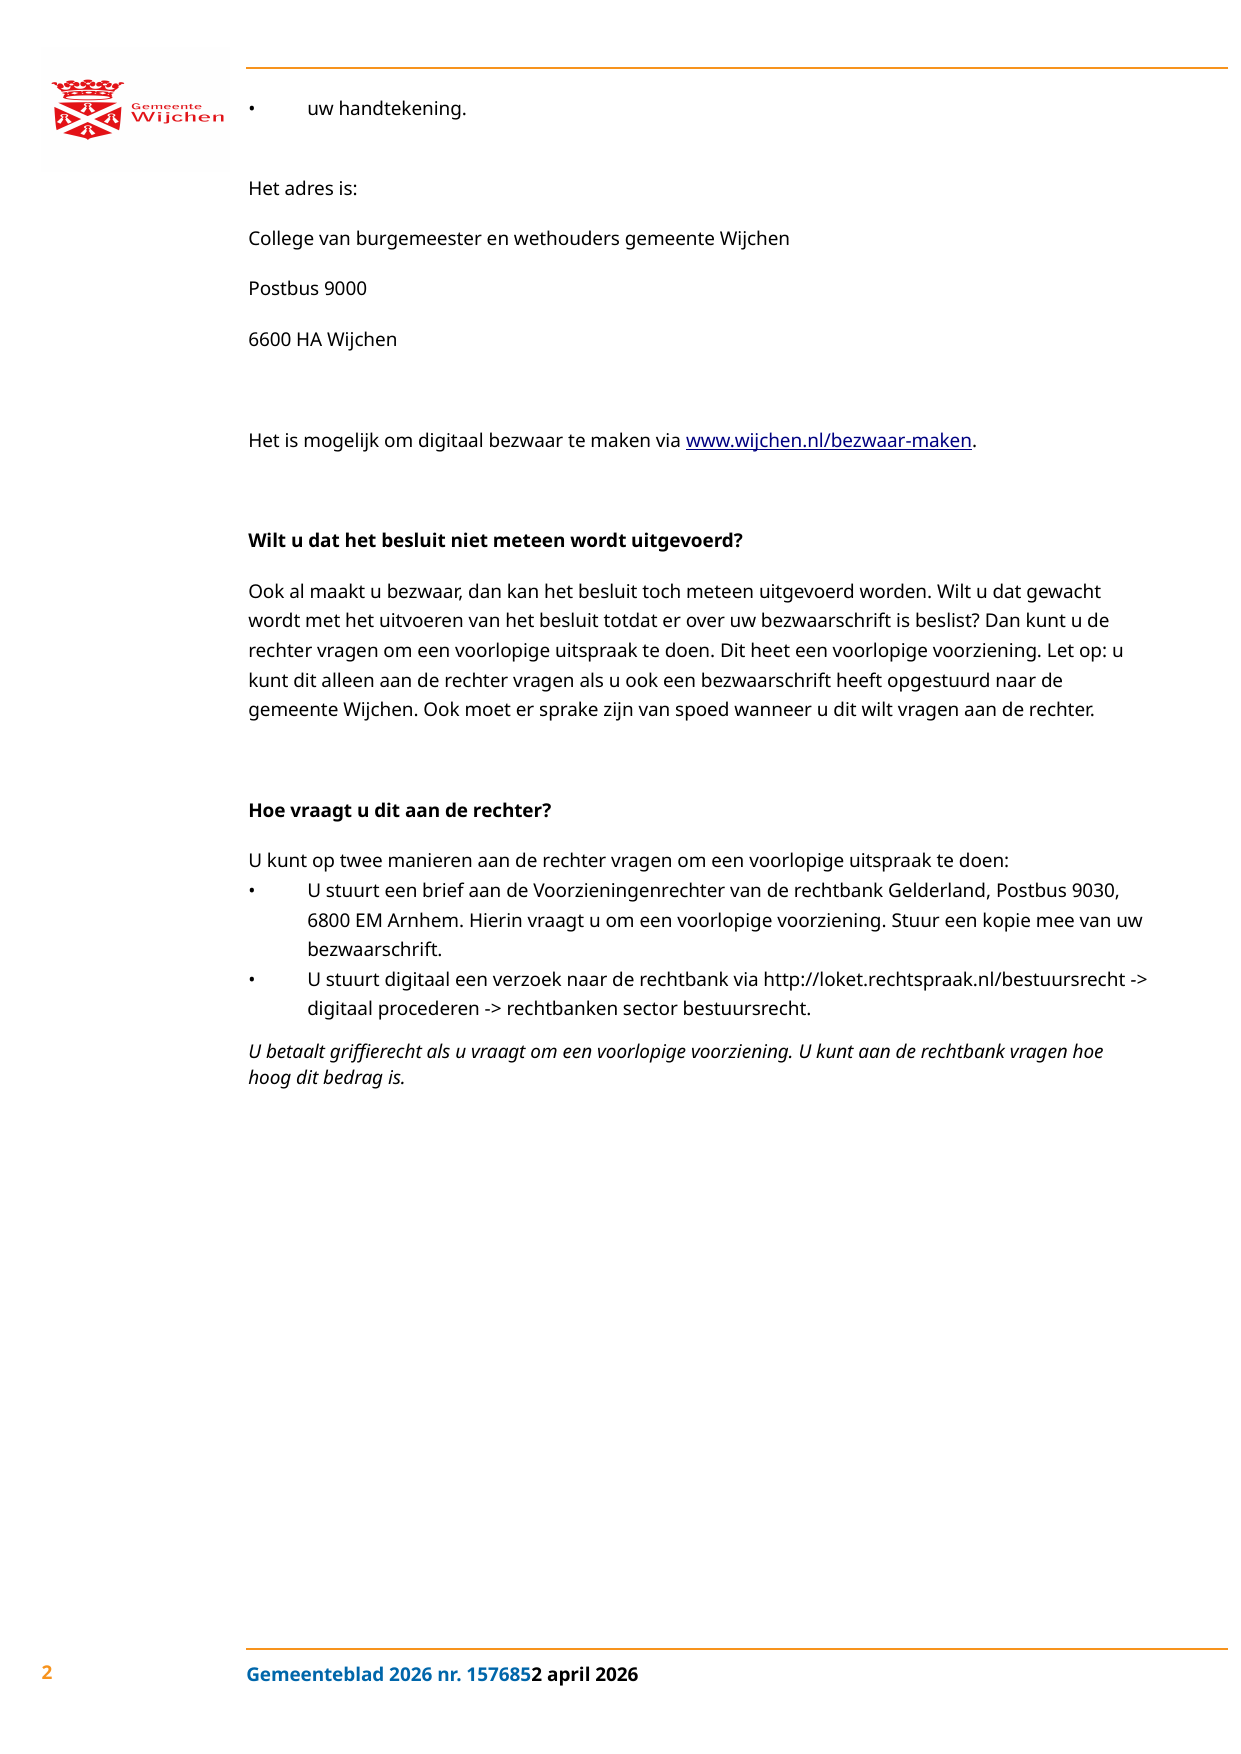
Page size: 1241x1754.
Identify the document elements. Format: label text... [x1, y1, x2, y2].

text Hoe vraagt u dit aan de rechter? [248, 797, 1152, 823]
picture [41, 47, 231, 172]
text 6600 HA Wijchen [248, 326, 1152, 352]
text College van burgemeester en wethouders gemeente Wijchen [248, 225, 1152, 251]
text Het adres is: [248, 175, 1152, 201]
text Wilt u dat het besluit niet meteen wordt uitgevoerd? [248, 528, 1152, 553]
text Postbus 9000 [248, 276, 1152, 301]
list U stuurt een brief aan de Voorzieningenrechter van de rechtbank Gelderland, Postbus 9030, 6800 EM Arnhem. Hierin vraagt u om een voorlopige voorziening. Stuur een kopie mee van uw bezwaarschrift. [248, 877, 1152, 962]
text Het is mogelijk om digitaal bezwaar te maken via www.wijchen.nl/bezwaar-maken. [248, 427, 1152, 453]
list U stuurt digitaal een verzoek naar de rechtbank via http://loket.rechtspraak.nl/bestuursrecht -> digitaal procederen -> rechtbanken sector bestuursrecht. [248, 966, 1152, 1021]
list uw handtekening. [248, 95, 1152, 121]
text Ook al maakt u bezwaar, dan kan het besluit toch meteen uitgevoerd worden. Wilt u dat gewacht wordt met het uitvoeren van het besluit totdat er over uw bezwaarschrift is beslist? Dan kunt u de rechter vragen om een voorlopige uitspraak te doen. Dit heet een voorlopige voorziening. Let op: u kunt dit alleen aan de rechter vragen als u ook een bezwaarschrift heeft opgestuurd naar de gemeente Wijchen. Ook moet er sprake zijn van spoed wanneer u dit wilt vragen aan de rechter. [248, 578, 1152, 722]
text U kunt op twee manieren aan de rechter vragen om een voorlopige uitspraak te doen: [248, 848, 1152, 873]
text U betaalt griffierecht als u vraagt om een voorlopige voorziening. U kunt aan de rechtbank vragen hoe hoog dit bedrag is. [248, 1039, 1152, 1090]
